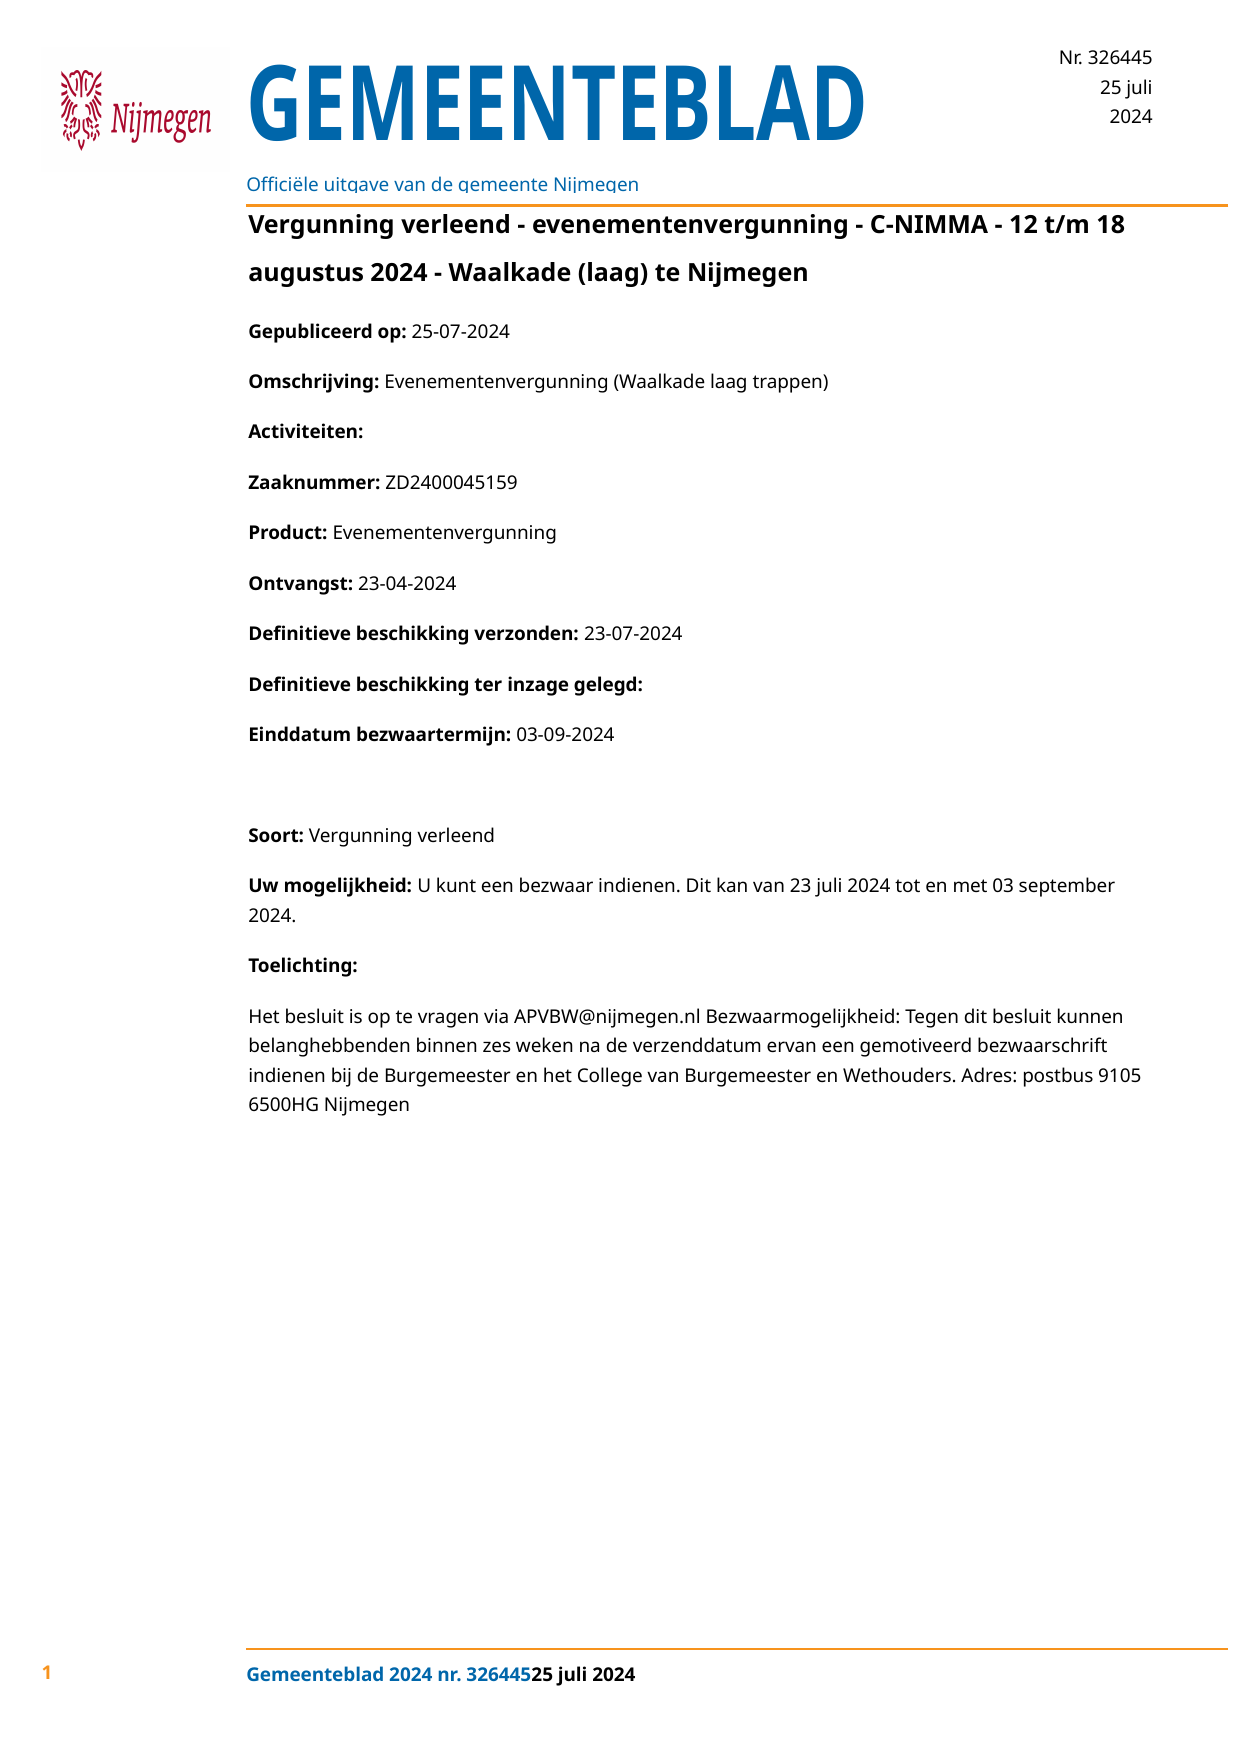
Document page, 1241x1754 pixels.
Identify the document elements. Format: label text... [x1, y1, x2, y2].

text Zaaknummer: ZD2400045159 [248, 469, 1152, 495]
text Ontvangst: 23-04-2024 [248, 570, 1152, 596]
text Activiteiten: [248, 419, 1152, 444]
text Definitieve beschikking ter inzage gelegd: [248, 671, 1152, 697]
text Toelichting: [248, 952, 1152, 978]
text Uw mogelijkheid: U kunt een bezwaar indienen. Dit kan van 23 juli 2024 tot en met 03 september 2024. [248, 872, 1152, 928]
picture [41, 47, 231, 172]
text Product: Evenementenvergunning [248, 519, 1152, 545]
text Soort: Vergunning verleend [248, 822, 1152, 848]
text Gepubliceerd op: 25-07-2024 [248, 318, 1152, 344]
text Einddatum bezwaartermijn: 03-09-2024 [248, 721, 1152, 747]
text Definitieve beschikking verzonden: 23-07-2024 [248, 620, 1152, 646]
text Vergunning verleend - evenementenvergunning - C-NIMMA - 12 t/m 18 augustus 2024 - Waalkade (laag) te Nijmegen [248, 207, 1152, 288]
text Omschrijving: Evenementenvergunning (Waalkade laag trappen) [248, 368, 1152, 394]
text Het besluit is op te vragen via APVBW@nijmegen.nl Bezwaarmogelijkheid: Tegen dit besluit kunnen belanghebbenden binnen zes weken na de verzenddatum ervan een gemotiveerd bezwaarschrift indienen bij de Burgemeester en het College van Burgemeester en Wethouders. Adres: postbus 9105 6500HG Nijmegen [248, 1003, 1152, 1117]
